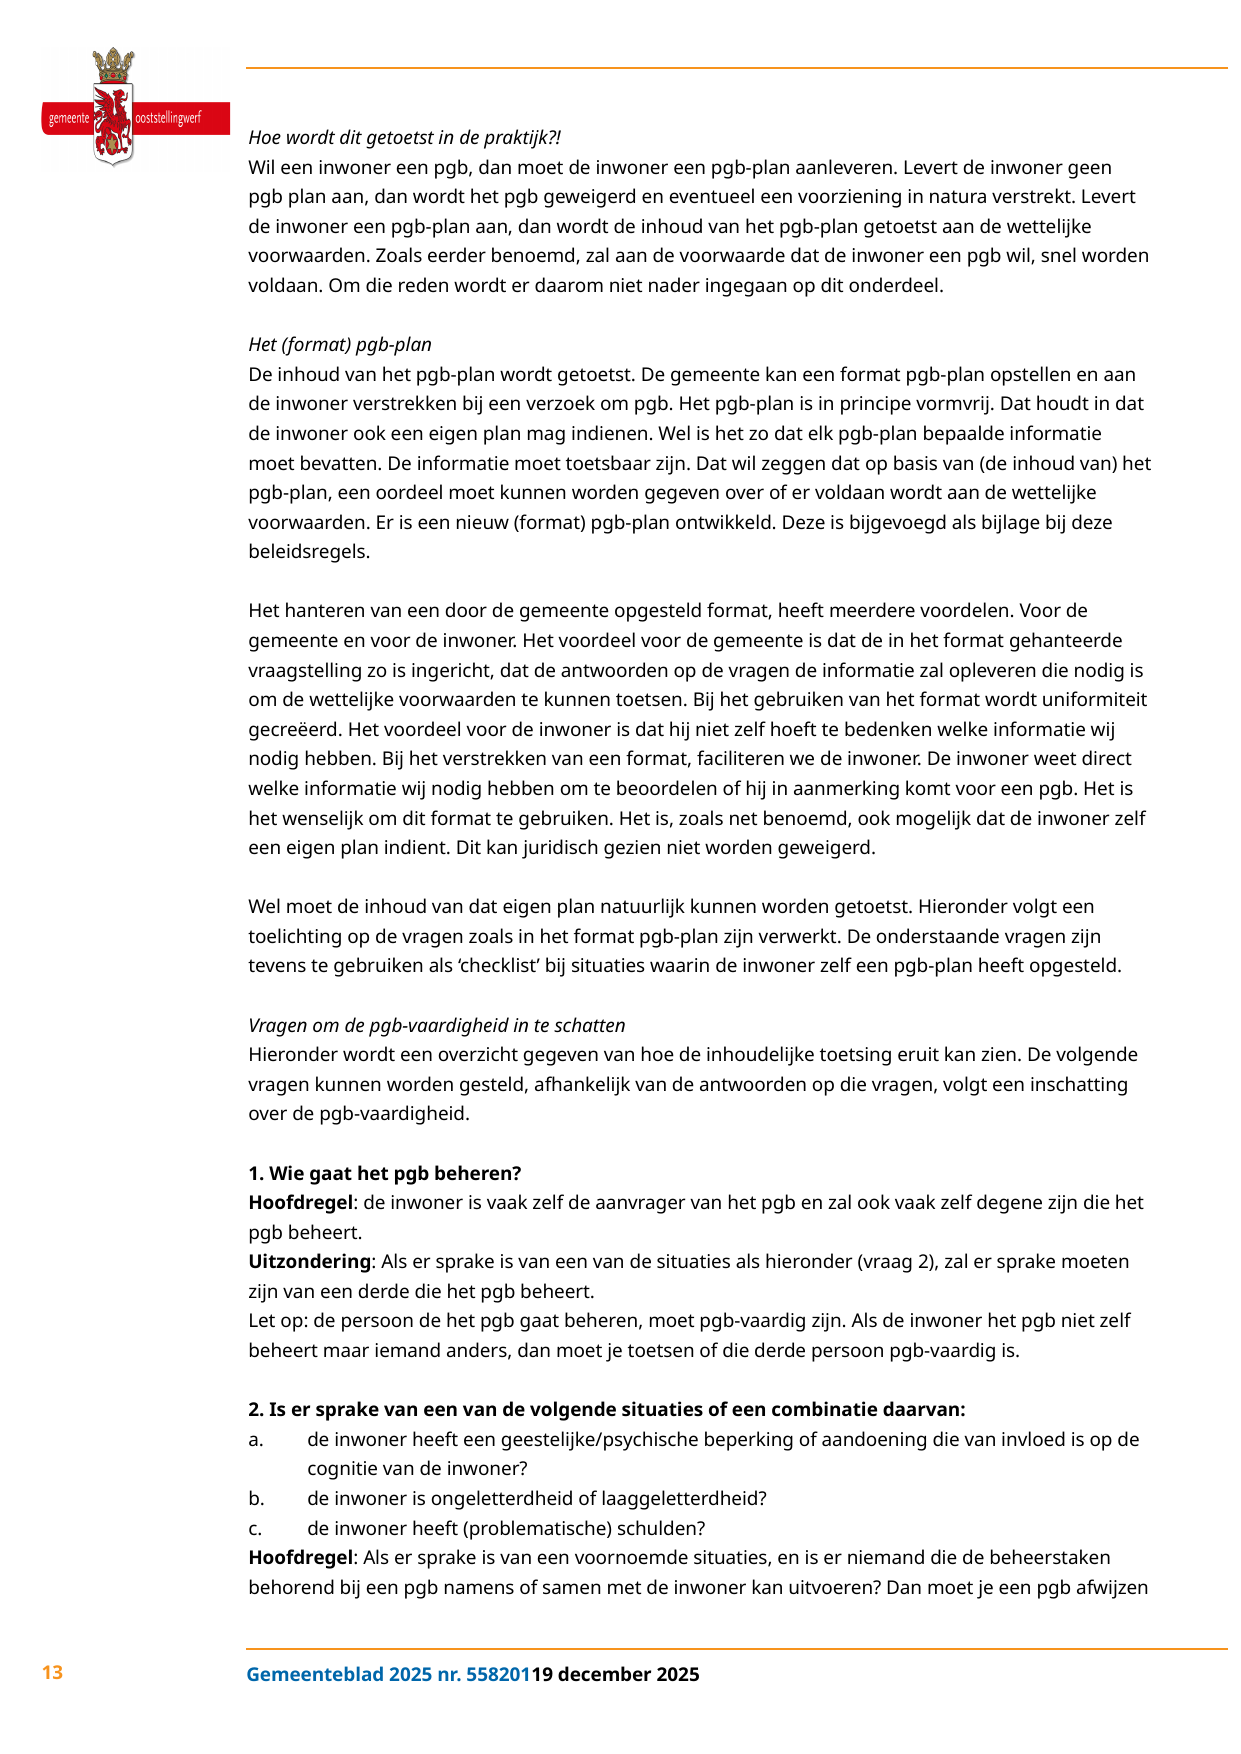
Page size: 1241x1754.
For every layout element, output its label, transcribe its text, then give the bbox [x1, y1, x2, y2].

list de inwoner heeft een geestelijke/psychische beperking of aandoening die van invloed is op de cognitie van de inwoner? [248, 1426, 1152, 1481]
text Hieronder wordt een overzicht gegeven van hoe de inhoudelijke toetsing eruit kan zien. De volgende vragen kunnen worden gesteld, afhankelijk van de antwoorden op die vragen, volgt een inschatting over de pgb-vaardigheid. [248, 1041, 1152, 1126]
text De inhoud van het pgb-plan wordt getoetst. De gemeente kan een format pgb-plan opstellen en aan de inwoner verstrekken bij een verzoek om pgb. Het pgb-plan is in principe vormvrij. Dat houdt in dat de inwoner ook een eigen plan mag indienen. Wel is het zo dat elk pgb-plan bepaalde informatie moet bevatten. De informatie moet toetsbaar zijn. Dat wil zeggen dat op basis van (de inhoud van) het pgb-plan, een oordeel moet kunnen worden gegeven over of er voldaan wordt aan de wettelijke voorwaarden. Er is een nieuw (format) pgb-plan ontwikkeld. Deze is bijgevoegd als bijlage bij deze beleidsregels. [248, 361, 1152, 564]
picture [41, 47, 231, 172]
text Het hanteren van een door de gemeente opgesteld format, heeft meerdere voordelen. Voor de gemeente en voor de inwoner. Het voordeel voor de gemeente is dat de in het format gehanteerde vraagstelling zo is ingericht, dat de antwoorden op de vragen de informatie zal opleveren die nodig is om de wettelijke voorwaarden te kunnen toetsen. Bij het gebruiken van het format wordt uniformiteit gecreëerd. Het voordeel voor de inwoner is dat hij niet zelf hoeft te bedenken welke informatie wij nodig hebben. Bij het verstrekken van een format, faciliteren we de inwoner. De inwoner weet direct welke informatie wij nodig hebben om te beoordelen of hij in aanmerking komt voor een pgb. Het is het wenselijk om dit format te gebruiken. Het is, zoals net benoemd, ook mogelijk dat de inwoner zelf een eigen plan indient. Dit kan juridisch gezien niet worden geweigerd. [248, 598, 1152, 860]
text Uitzondering: Als er sprake is van een van de situaties als hieronder (vraag 2), zal er sprake moeten zijn van een derde die het pgb beheert. [248, 1248, 1152, 1304]
text 1. Wie gaat het pgb beheren? [248, 1160, 1152, 1186]
text 2. Is er sprake van een van de volgende situaties of een combinatie daarvan: [248, 1396, 1152, 1422]
text Wil een inwoner een pgb, dan moet de inwoner een pgb-plan aanleveren. Levert de inwoner geen pgb plan aan, dan wordt het pgb geweigerd en eventueel een voorziening in natura verstrekt. Levert de inwoner een pgb-plan aan, dan wordt de inhoud van het pgb-plan getoetst aan de wettelijke voorwaarden. Zoals eerder benoemd, zal aan de voorwaarde dat de inwoner een pgb wil, snel worden voldaan. Om die reden wordt er daarom niet nader ingegaan op dit onderdeel. [248, 154, 1152, 298]
text Let op: de persoon de het pgb gaat beheren, moet pgb-vaardig zijn. Als de inwoner het pgb niet zelf beheert maar iemand anders, dan moet je toetsen of die derde persoon pgb-vaardig is. [248, 1308, 1152, 1363]
text Hoofdregel: de inwoner is vaak zelf de aanvrager van het pgb en zal ook vaak zelf degene zijn die het pgb beheert. [248, 1189, 1152, 1245]
text Vragen om de pgb-vaardigheid in te schatten [248, 1012, 1152, 1038]
text Wel moet de inhoud van dat eigen plan natuurlijk kunnen worden getoetst. Hieronder volgt een toelichting op de vragen zoals in het format pgb-plan zijn verwerkt. De onderstaande vragen zijn tevens te gebruiken als ‘checklist’ bij situaties waarin de inwoner zelf een pgb-plan heeft opgesteld. [248, 893, 1152, 978]
list de inwoner is ongeletterdheid of laaggeletterdheid? [248, 1485, 1152, 1511]
text Hoe wordt dit getoetst in de praktijk?! [248, 124, 1152, 150]
list de inwoner heeft (problematische) schulden? [248, 1515, 1152, 1541]
text Het (format) pgb-plan [248, 331, 1152, 357]
text Hoofdregel: Als er sprake is van een voornoemde situaties, en is er niemand die de beheerstaken behorend bij een pgb namens of samen met de inwoner kan uitvoeren? Dan moet je een pgb afwijzen [248, 1544, 1152, 1600]
